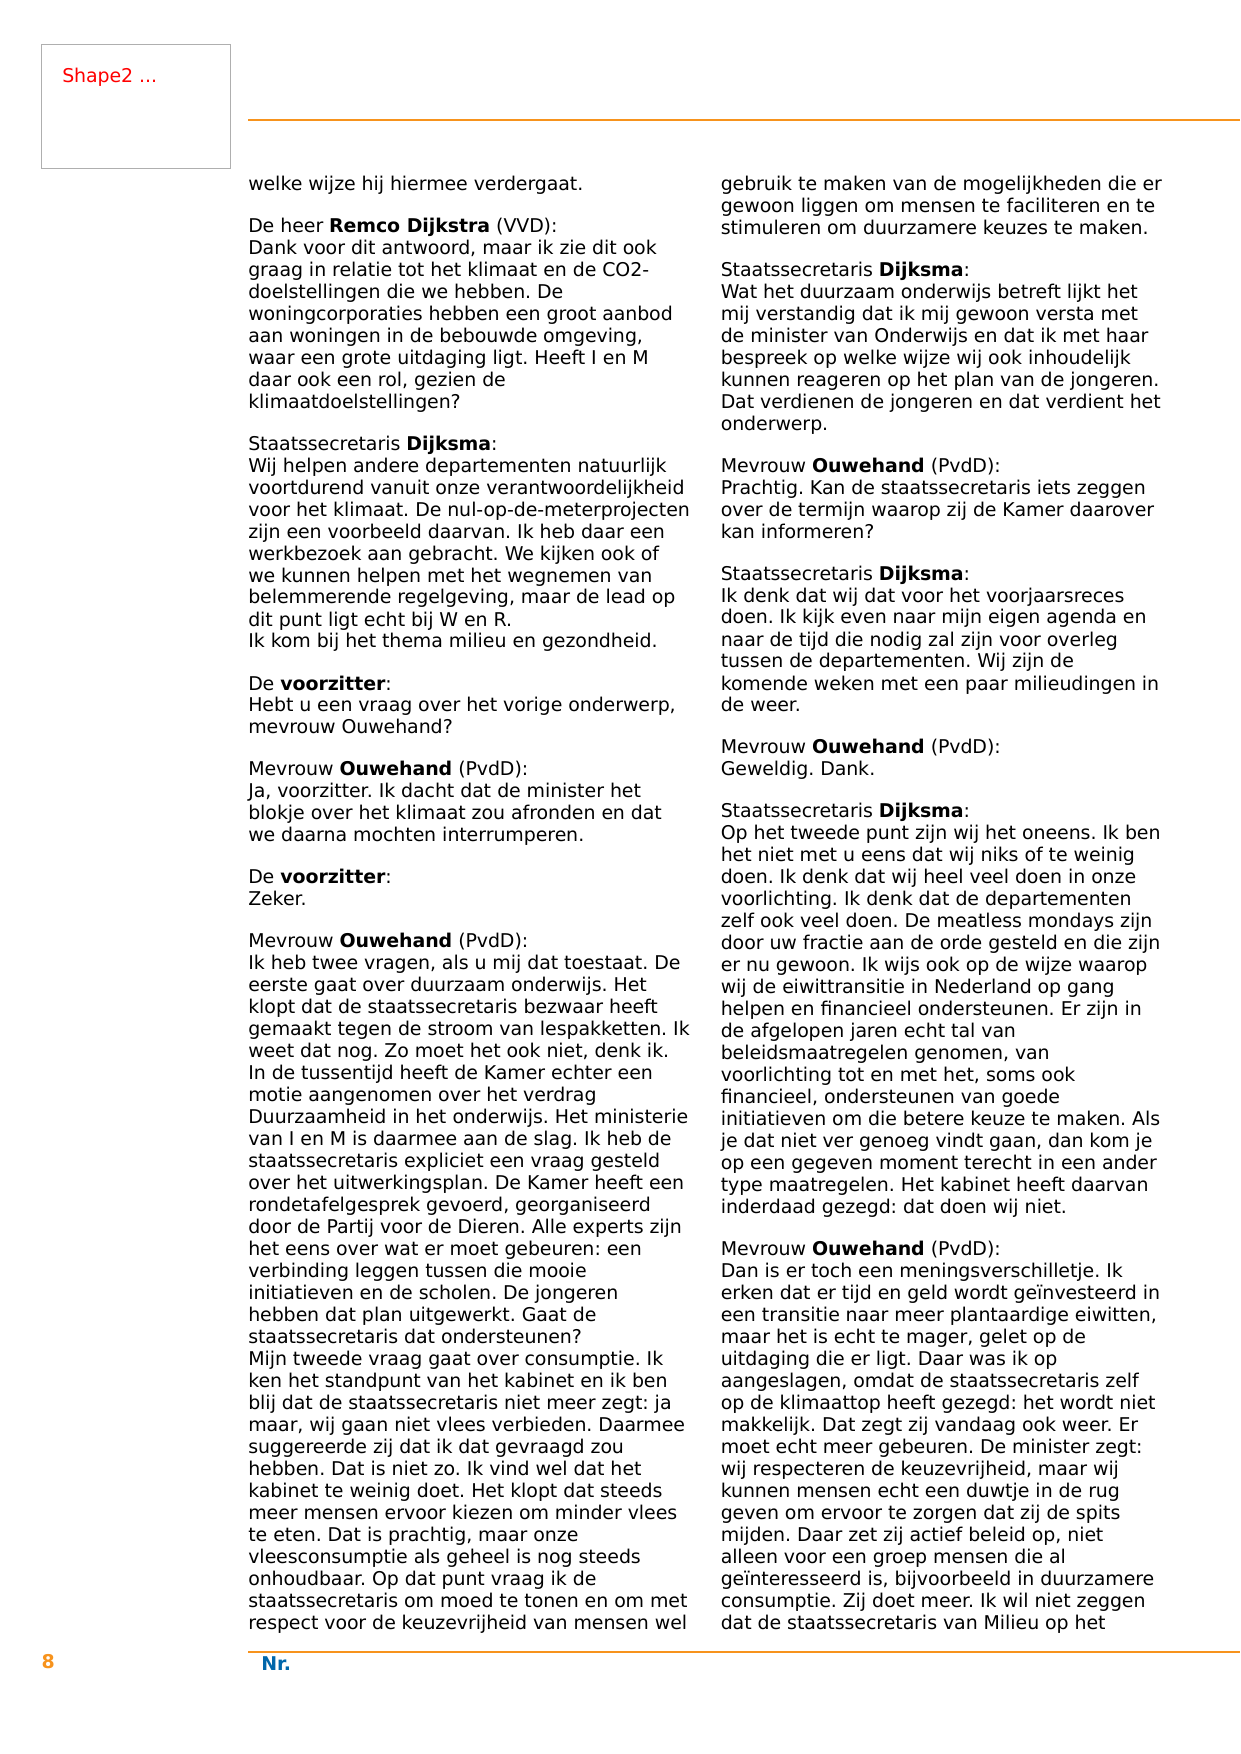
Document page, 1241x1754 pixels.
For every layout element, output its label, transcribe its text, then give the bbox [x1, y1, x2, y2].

text gebruik te maken van de mogelijkheden die er gewoon liggen om mensen te faciliteren en te stimuleren om duurzamere keuzes te maken. [721, 173, 1163, 239]
text Wat het duurzaam onderwijs betreft lijkt het mij verstandig dat ik mij gewoon versta met de minister van Onderwijs en dat ik met haar bespreek op welke wijze wij ook inhoudelijk kunnen reageren op het plan van de jongeren. Dat verdienen de jongeren en dat verdient het onderwerp. [721, 281, 1163, 434]
text Mevrouw Ouwehand (PvdD): [248, 930, 691, 952]
text Ik kom bij het thema milieu en gezondheid. [248, 630, 691, 652]
text Staatssecretaris Dijksma: [721, 562, 1163, 584]
text welke wijze hij hiermee verdergaat. [248, 173, 691, 195]
text Prachtig. Kan de staatssecretaris iets zeggen over de termijn waarop zij de Kamer daarover kan informeren? [721, 477, 1163, 542]
text Staatssecretaris Dijksma: [248, 433, 691, 454]
text De voorzitter: [248, 672, 691, 694]
text Ik heb twee vragen, als u mij dat toestaat. De eerste gaat over duurzaam onderwijs. Het klopt dat de staatssecretaris bezwaar heeft gemaakt tegen de stroom van lespakketten. Ik weet dat nog. Zo moet het ook niet, denk ik. In de tussentijd heeft de Kamer echter een motie aangenomen over het verdrag Duurzaamheid in het onderwijs. Het ministerie van I en M is daarmee aan de slag. Ik heb de staatssecretaris expliciet een vraag gesteld over het uitwerkingsplan. De Kamer heeft een rondetafelgesprek gevoerd, georganiseerd door de Partij voor de Dieren. Alle experts zijn het eens over wat er moet gebeuren: een verbinding leggen tussen die mooie initiatieven en de scholen. De jongeren hebben dat plan uitgewerkt. Gaat de staatssecretaris dat ondersteunen? [248, 952, 691, 1348]
text Hebt u een vraag over het vorige onderwerp, mevrouw Ouwehand? [248, 694, 691, 738]
text Geweldig. Dank. [721, 758, 1163, 780]
text Dank voor dit antwoord, maar ik zie dit ook graag in relatie tot het klimaat en de CO2-doelstellingen die we hebben. De woningcorporaties hebben een groot aanbod aan woningen in de bebouwde omgeving, waar een grote uitdaging ligt. Heeft I en M daar ook een rol, gezien de klimaatdoelstellingen? [248, 237, 691, 413]
text Ik denk dat wij dat voor het voorjaarsreces doen. Ik kijk even naar mijn eigen agenda en naar de tijd die nodig zal zijn voor overleg tussen de departementen. Wij zijn de komende weken met een paar milieudingen in de weer. [721, 584, 1163, 716]
text De heer Remco Dijkstra (VVD): [248, 215, 691, 237]
text De voorzitter: [248, 866, 691, 888]
text Ja, voorzitter. Ik dacht dat de minister het blokje over het klimaat zou afronden en dat we daarna mochten interrumperen. [248, 780, 691, 846]
text Zeker. [248, 888, 691, 910]
text Mevrouw Ouwehand (PvdD): [721, 454, 1163, 477]
text Dan is er toch een meningsverschilletje. Ik erken dat er tijd en geld wordt geïnvesteerd in een transitie naar meer plantaardige eiwitten, maar het is echt te mager, gelet op de uitdaging die er ligt. Daar was ik op aangeslagen, omdat de staatssecretaris zelf op de klimaattop heeft gezegd: het wordt niet makkelijk. Dat zegt zij vandaag ook weer. Er moet echt meer gebeuren. De minister zegt: wij respecteren de keuzevrijheid, maar wij kunnen mensen echt een duwtje in de rug geven om ervoor te zorgen dat zij de spits mijden. Daar zet zij actief beleid op, niet alleen voor een groep mensen die al geïnteresseerd is, bijvoorbeeld in duurzamere consumptie. Zij doet meer. Ik wil niet zeggen dat de staatssecretaris van Milieu op het [721, 1260, 1163, 1633]
text Mijn tweede vraag gaat over consumptie. Ik ken het standpunt van het kabinet en ik ben blij dat de staatssecretaris niet meer zegt: ja maar, wij gaan niet vlees verbieden. Daarmee suggereerde zij dat ik dat gevraagd zou hebben. Dat is niet zo. Ik vind wel dat het kabinet te weinig doet. Het klopt dat steeds meer mensen ervoor kiezen om minder vlees te eten. Dat is prachtig, maar onze vleesconsumptie als geheel is nog steeds onhoudbaar. Op dat punt vraag ik de staatssecretaris om moed te tonen en om met respect voor de keuzevrijheid van mensen wel [248, 1348, 691, 1633]
text Op het tweede punt zijn wij het oneens. Ik ben het niet met u eens dat wij niks of te weinig doen. Ik denk dat wij heel veel doen in onze voorlichting. Ik denk dat de departementen zelf ook veel doen. De meatless mondays zijn door uw fractie aan de orde gesteld en die zijn er nu gewoon. Ik wijs ook op de wijze waarop wij de eiwittransitie in Nederland op gang helpen en financieel ondersteunen. Er zijn in de afgelopen jaren echt tal van beleidsmaatregelen genomen, van voorlichting tot en met het, soms ook financieel, ondersteunen van goede initiatieven om die betere keuze te maken. Als je dat niet ver genoeg vindt gaan, dan kom je op een gegeven moment terecht in een ander type maatregelen. Het kabinet heeft daarvan inderdaad gezegd: dat doen wij niet. [721, 822, 1163, 1218]
text Wij helpen andere departementen natuurlijk voortdurend vanuit onze verantwoordelijkheid voor het klimaat. De nul-op-de-meterprojecten zijn een voorbeeld daarvan. Ik heb daar een werkbezoek aan gebracht. We kijken ook of we kunnen helpen met het wegnemen van belemmerende regelgeving, maar de lead op dit punt ligt echt bij W en R. [248, 454, 691, 630]
text Staatssecretaris Dijksma: [721, 259, 1163, 281]
text Mevrouw Ouwehand (PvdD): [721, 736, 1163, 758]
text Mevrouw Ouwehand (PvdD): [248, 758, 691, 780]
text Mevrouw Ouwehand (PvdD): [721, 1238, 1163, 1260]
text Staatssecretaris Dijksma: [721, 800, 1163, 822]
